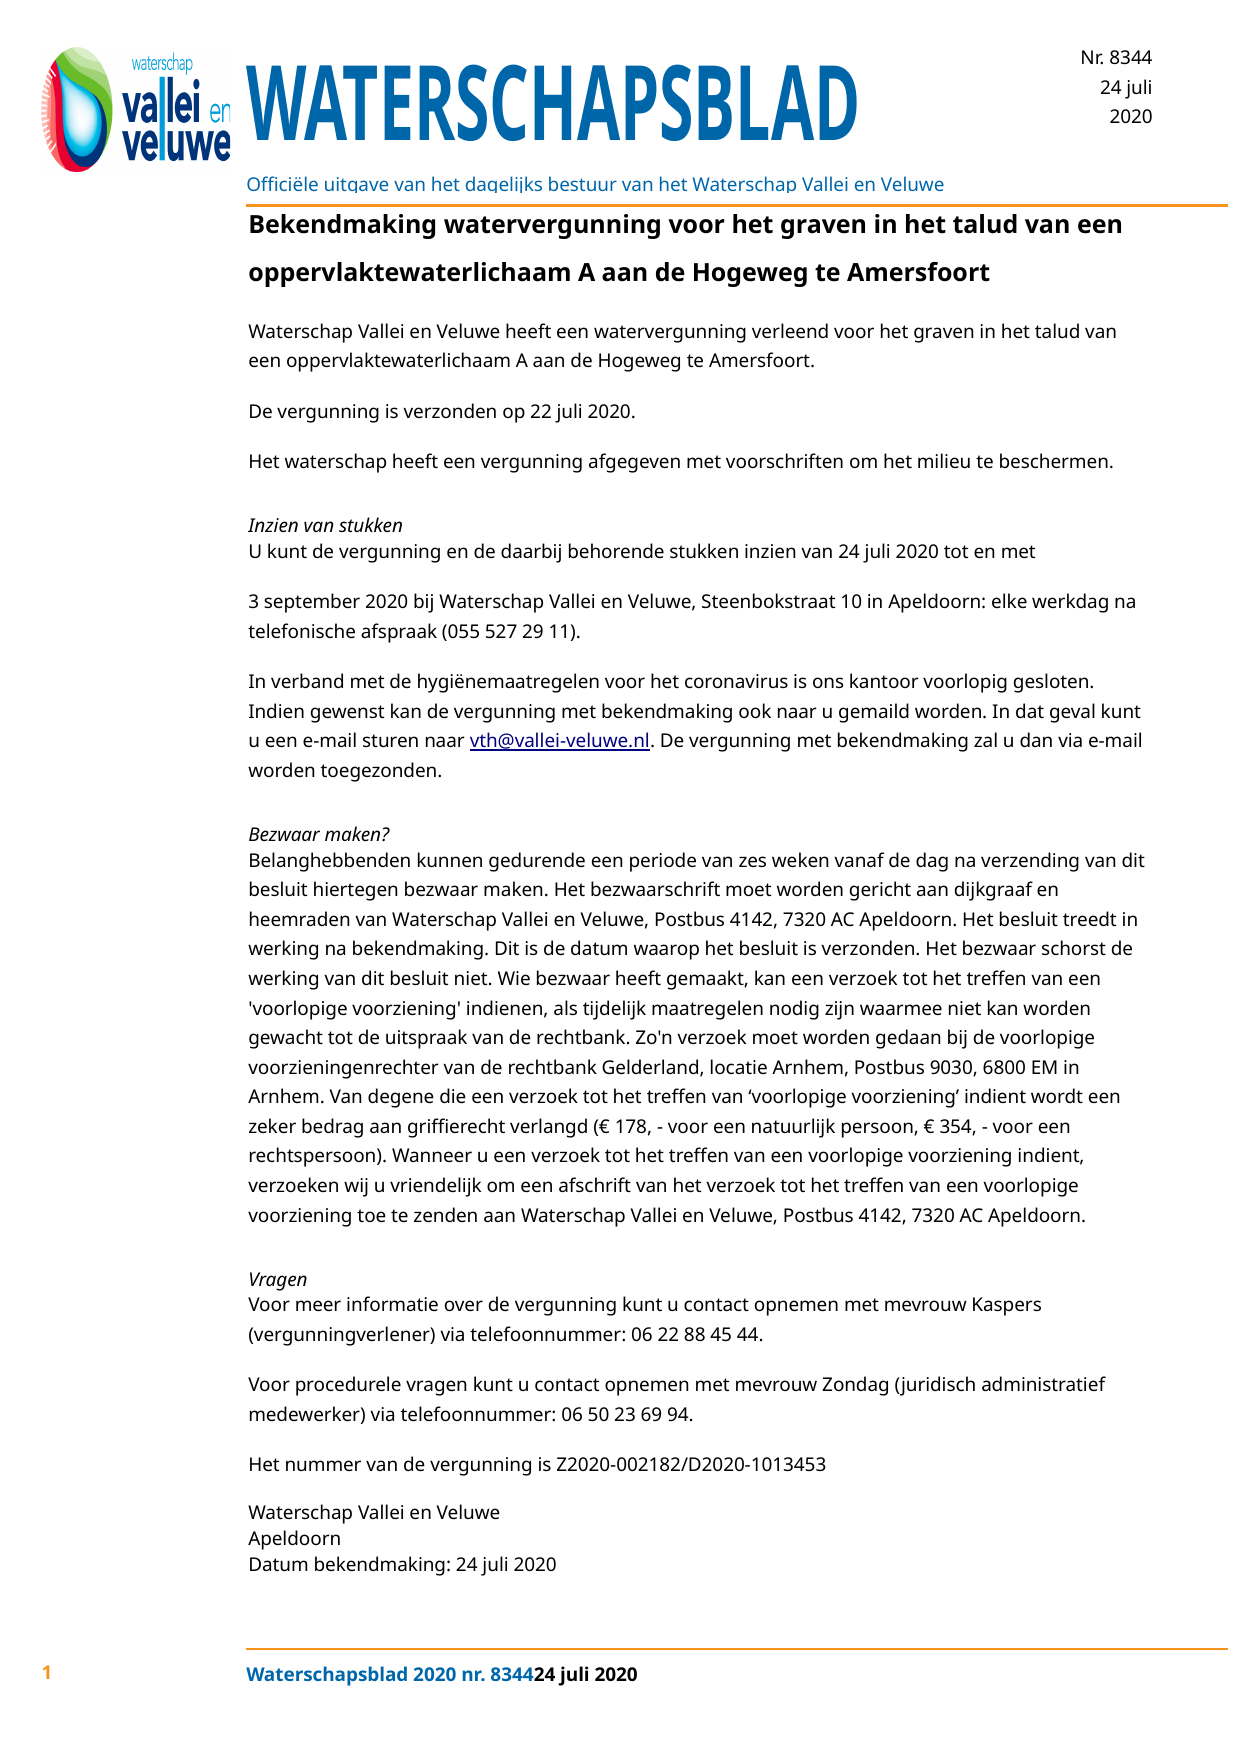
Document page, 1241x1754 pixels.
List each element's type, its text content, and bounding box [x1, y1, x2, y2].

text Het nummer van de vergunning is Z2020-002182/D2020-1013453 [248, 1452, 1152, 1477]
text Belanghebbenden kunnen gedurende een periode van zes weken vanaf de dag na verzending van dit besluit hiertegen bezwaar maken. Het bezwaarschrift moet worden gericht aan dijkgraaf en heemraden van Waterschap Vallei en Veluwe, Postbus 4142, 7320 AC Apeldoorn. Het besluit treedt in werking na bekendmaking. Dit is de datum waarop het besluit is verzonden. Het bezwaar schorst de werking van dit besluit niet. Wie bezwaar heeft gemaakt, kan een verzoek tot het treffen van een 'voorlopige voorziening' indienen, als tijdelijk maatregelen nodig zijn waarmee niet kan worden gewacht tot de uitspraak van de rechtbank. Zo'n verzoek moet worden gedaan bij de voorlopige voorzieningenrechter van de rechtbank Gelderland, locatie Arnhem, Postbus 9030, 6800 EM in Arnhem. Van degene die een verzoek tot het treffen van ‘voorlopige voorziening’ indient wordt een zeker bedrag aan griffierecht verlangd (€ 178, - voor een natuurlijk persoon, € 354, - voor een rechtspersoon). Wanneer u een verzoek tot het treffen van een voorlopige voorziening indient, verzoeken wij u vriendelijk om een afschrift van het verzoek tot het treffen van een voorlopige voorziening toe te zenden aan Waterschap Vallei en Veluwe, Postbus 4142, 7320 AC Apeldoorn. [248, 847, 1152, 1228]
text Bezwaar maken? [248, 821, 1152, 847]
text Voor meer informatie over de vergunning kunt u contact opnemen met mevrouw Kaspers (vergunningverlener) via telefoonnummer: 06 22 88 45 44. [248, 1292, 1152, 1347]
text Vragen [248, 1266, 1152, 1292]
text Datum bekendmaking: 24 juli 2020 [248, 1551, 1152, 1577]
text U kunt de vergunning en de daarbij behorende stukken inzien van 24 juli 2020 tot en met [248, 538, 1152, 564]
text De vergunning is verzonden op 22 juli 2020. [248, 398, 1152, 424]
text Apeldoorn [248, 1525, 1152, 1551]
text Waterschap Vallei en Veluwe [248, 1499, 1152, 1525]
text Waterschap Vallei en Veluwe heeft een watervergunning verleend voor het graven in het talud van een oppervlaktewaterlichaam A aan de Hogeweg te Amersfoort. [248, 318, 1152, 373]
picture [41, 47, 231, 172]
text Inzien van stukken [248, 512, 1152, 538]
text 3 september 2020 bij Waterschap Vallei en Veluwe, Steenbokstraat 10 in Apeldoorn: elke werkdag na telefonische afspraak (055 527 29 11). [248, 588, 1152, 644]
text Voor procedurele vragen kunt u contact opnemen met mevrouw Zondag (juridisch administratief medewerker) via telefoonnummer: 06 50 23 69 94. [248, 1372, 1152, 1427]
text Het waterschap heeft een vergunning afgegeven met voorschriften om het milieu te beschermen. [248, 448, 1152, 474]
text In verband met de hygiënemaatregelen voor het coronavirus is ons kantoor voorlopig gesloten. Indien gewenst kan de vergunning met bekendmaking ook naar u gemaild worden. In dat geval kunt u een e-mail sturen naar vth@vallei-veluwe.nl. De vergunning met bekendmaking zal u dan via e-mail worden toegezonden. [248, 668, 1152, 783]
text Bekendmaking watervergunning voor het graven in het talud van een oppervlaktewaterlichaam A aan de Hogeweg te Amersfoort [248, 207, 1152, 288]
